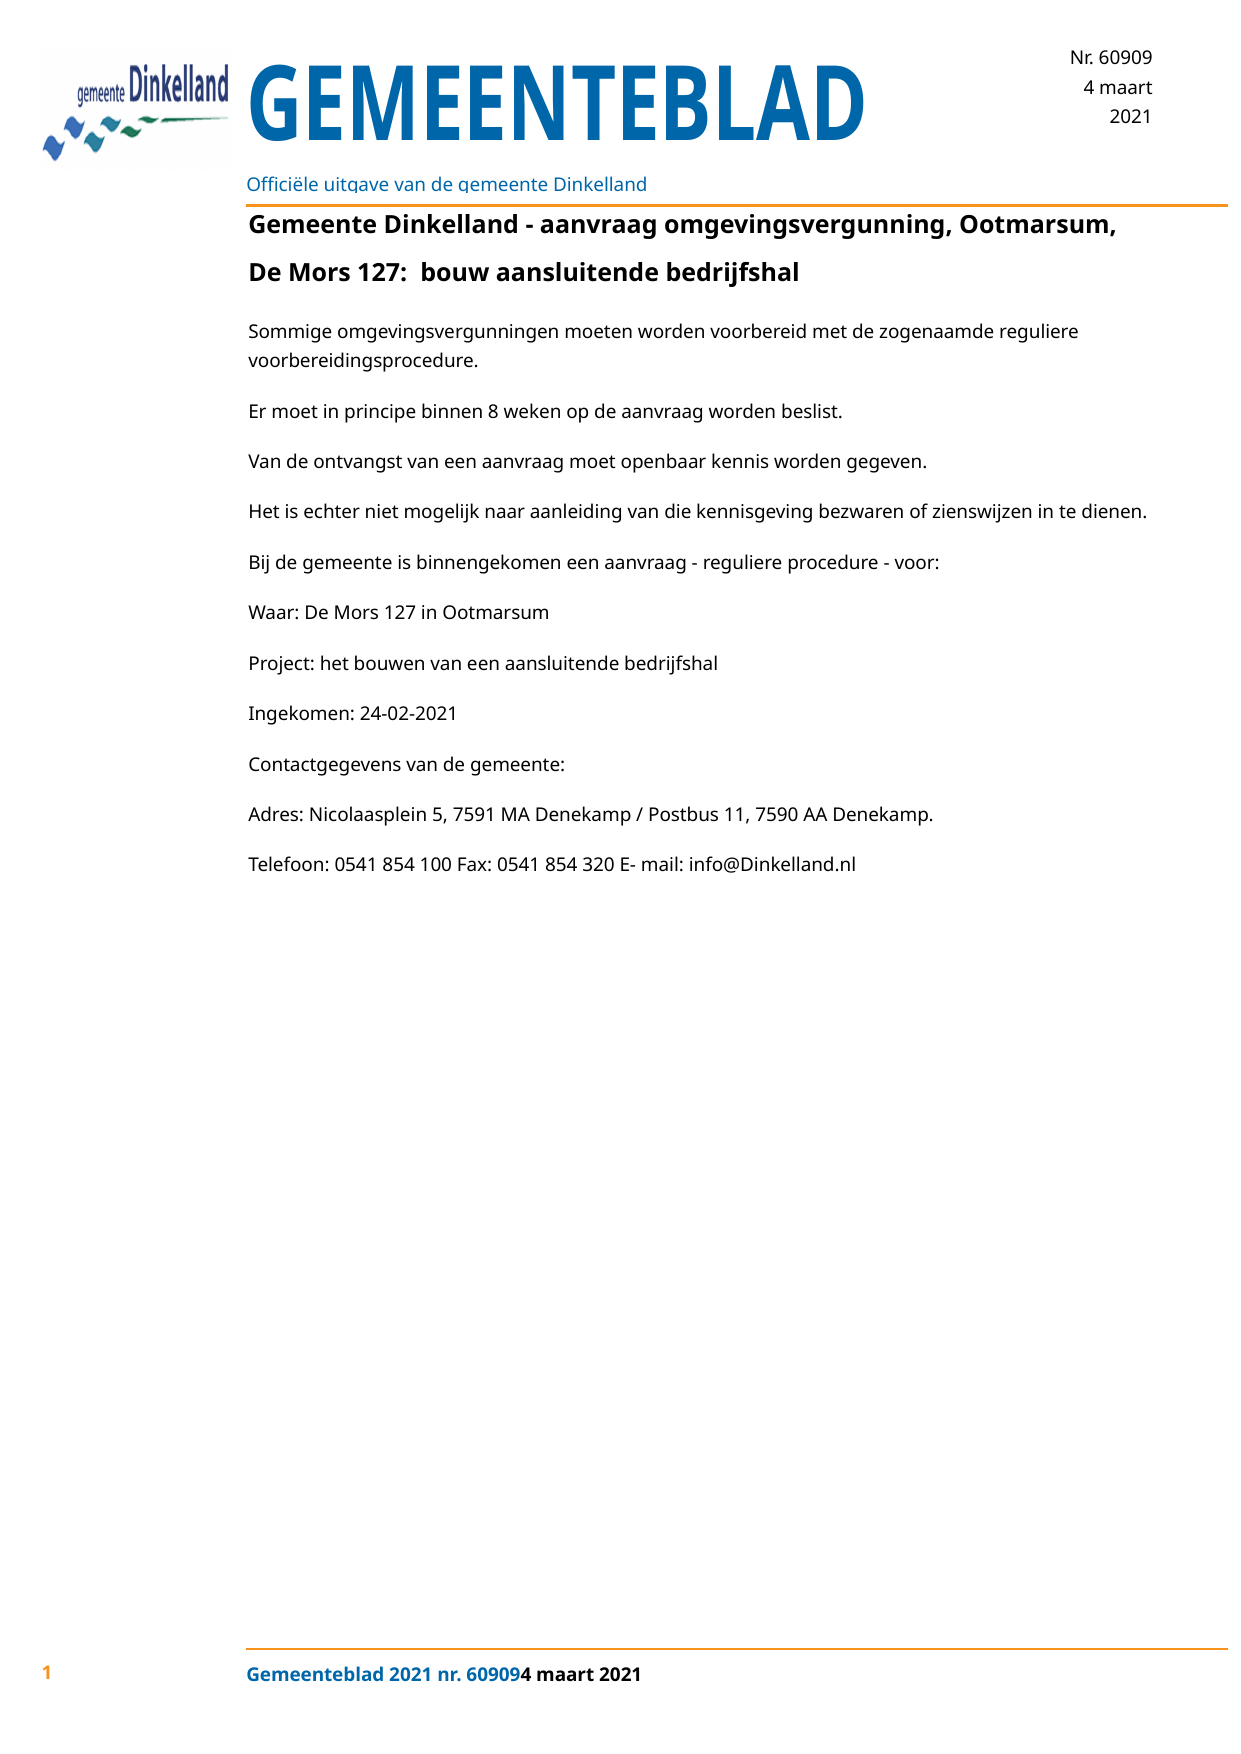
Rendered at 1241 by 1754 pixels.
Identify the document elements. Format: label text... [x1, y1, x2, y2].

text Van de ontvangst van een aanvraag moet openbaar kennis worden gegeven. [248, 448, 1152, 474]
picture [41, 47, 231, 172]
text Er moet in principe binnen 8 weken op de aanvraag worden beslist. [248, 398, 1152, 424]
text Het is echter niet mogelijk naar aanleiding van die kennisgeving bezwaren of zienswijzen in te dienen. [248, 499, 1152, 524]
text Project: het bouwen van een aansluitende bedrijfshal [248, 650, 1152, 676]
text Bij de gemeente is binnengekomen een aanvraag - reguliere procedure - voor: [248, 549, 1152, 575]
text Sommige omgevingsvergunningen moeten worden voorbereid met de zogenaamde reguliere voorbereidingsprocedure. [248, 318, 1152, 373]
text Gemeente Dinkelland - aanvraag omgevingsvergunning, Ootmarsum, De Mors 127: bouw aansluitende bedrijfshal [248, 207, 1152, 288]
text Waar: De Mors 127 in Ootmarsum [248, 599, 1152, 625]
text Telefoon: 0541 854 100 Fax: 0541 854 320 E- mail: info@Dinkelland.nl [248, 852, 1152, 877]
text Adres: Nicolaasplein 5, 7591 MA Denekamp / Postbus 11, 7590 AA Denekamp. [248, 801, 1152, 827]
text Ingekomen: 24-02-2021 [248, 700, 1152, 726]
text Contactgegevens van de gemeente: [248, 751, 1152, 777]
